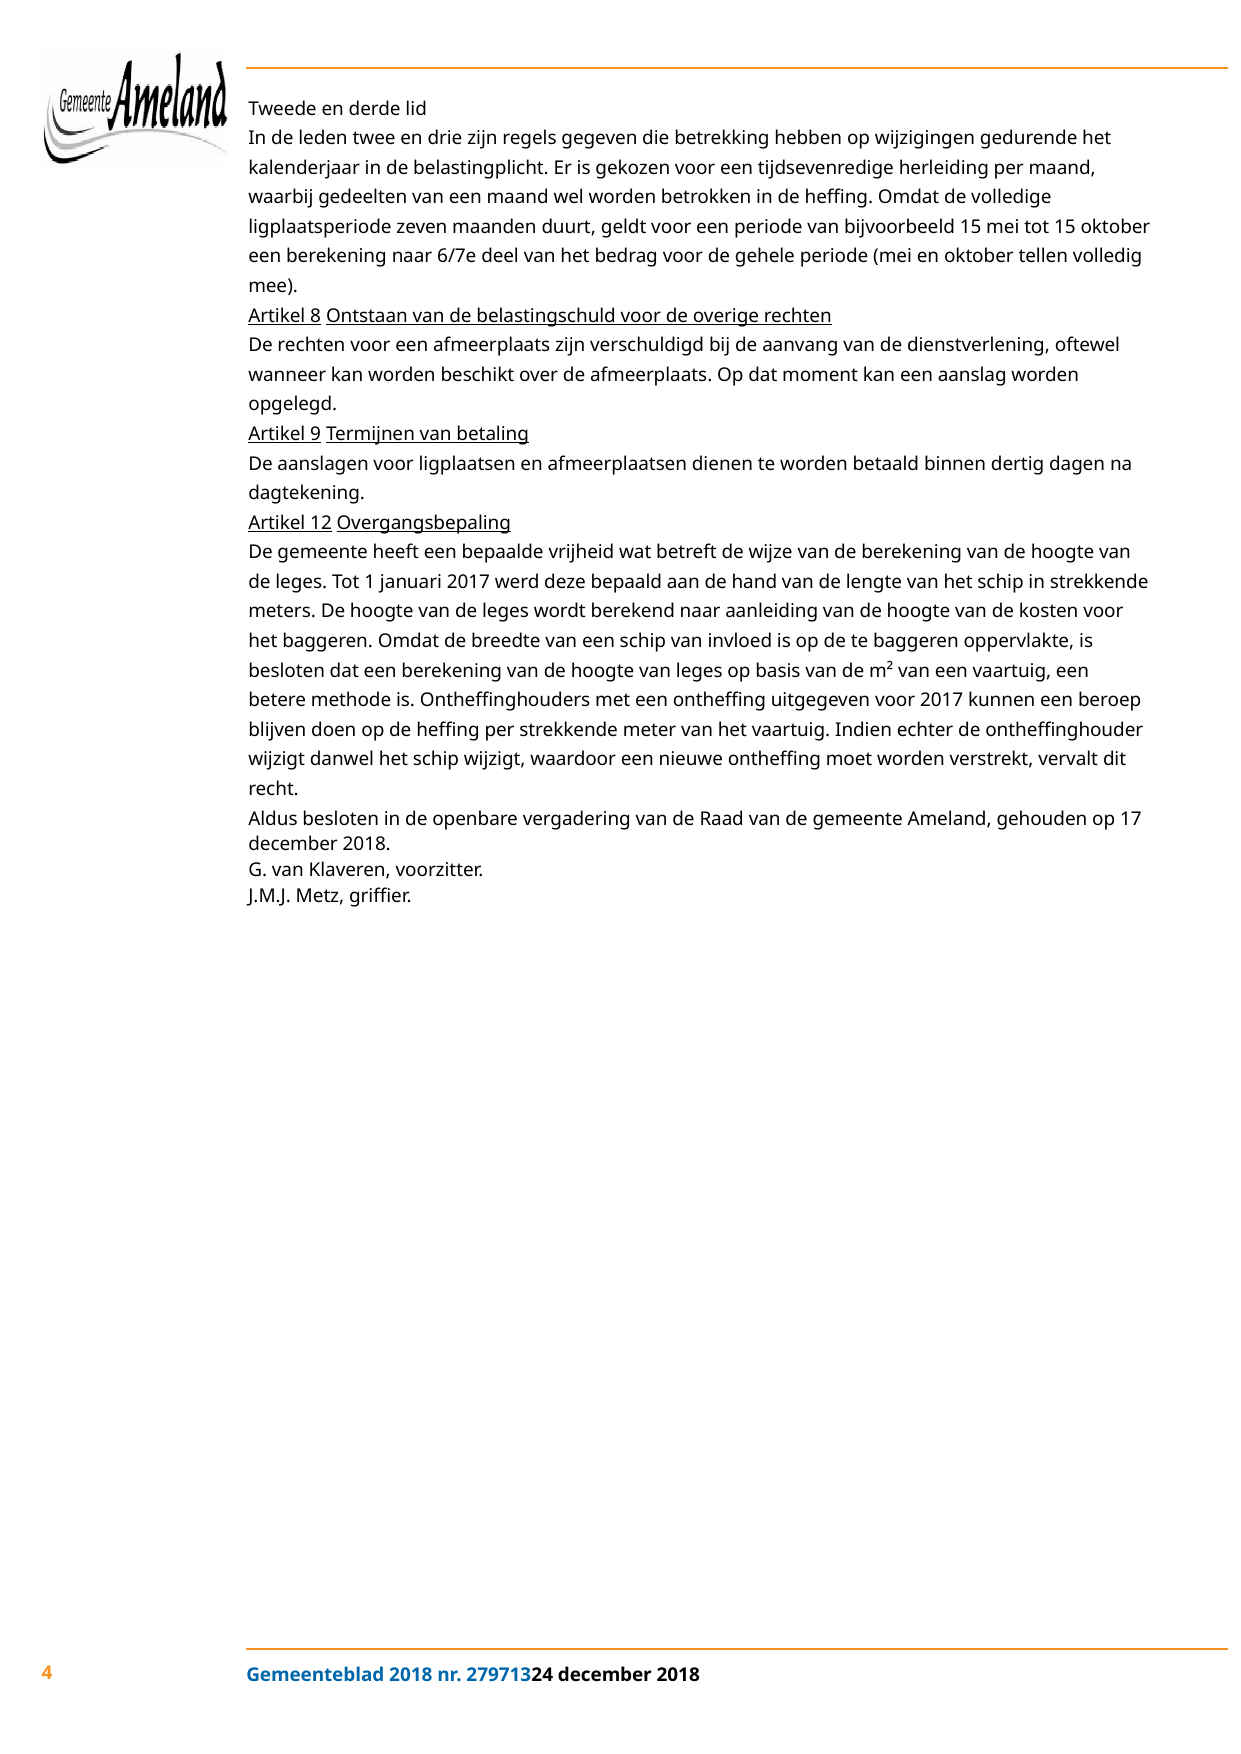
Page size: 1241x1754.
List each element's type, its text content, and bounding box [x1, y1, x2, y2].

text De gemeente heeft een bepaalde vrijheid wat betreft de wijze van de berekening van de hoogte van de leges. Tot 1 januari 2017 werd deze bepaald aan de hand van de lengte van het schip in strekkende meters. De hoogte van de leges wordt berekend naar aanleiding van de hoogte van de kosten voor het baggeren. Omdat de breedte van een schip van invloed is op de te baggeren oppervlakte, is besloten dat een berekening van de hoogte van leges op basis van de m² van een vaartuig, een betere methode is. Ontheffinghouders met een ontheffing uitgegeven voor 2017 kunnen een beroep blijven doen op de heffing per strekkende meter van het vaartuig. Indien echter de ontheffinghouder wijzigt danwel het schip wijzigt, waardoor een nieuwe ontheffing moet worden verstrekt, vervalt dit recht. [248, 538, 1152, 801]
text Tweede en derde lid [248, 95, 1152, 121]
text Aldus besloten in de openbare vergadering van de Raad van de gemeente Ameland, gehouden op 17 december 2018. [248, 805, 1152, 856]
text Artikel 12 Overgangsbepaling [248, 509, 1152, 535]
text Artikel 9 Termijnen van betaling [248, 420, 1152, 446]
text In de leden twee en drie zijn regels gegeven die betrekking hebben op wijzigingen gedurende het kalenderjaar in de belastingplicht. Er is gekozen voor een tijdsevenredige herleiding per maand, waarbij gedeelten van een maand wel worden betrokken in de heffing. Omdat de volledige ligplaatsperiode zeven maanden duurt, geldt voor een periode van bijvoorbeeld 15 mei tot 15 oktober een berekening naar 6/7e deel van het bedrag voor de gehele periode (mei en oktober tellen volledig mee). [248, 124, 1152, 298]
text Artikel 8 Ontstaan van de belastingschuld voor de overige rechten [248, 302, 1152, 328]
text De aanslagen voor ligplaatsen en afmeerplaatsen dienen te worden betaald binnen dertig dagen na dagtekening. [248, 450, 1152, 505]
text J.M.J. Metz, griffier. [248, 882, 1152, 908]
text De rechten voor een afmeerplaats zijn verschuldigd bij de aanvang van de dienstverlening, oftewel wanneer kan worden beschikt over de afmeerplaats. Op dat moment kan een aanslag worden opgelegd. [248, 331, 1152, 416]
text G. van Klaveren, voorzitter. [248, 856, 1152, 882]
picture [41, 47, 231, 172]
